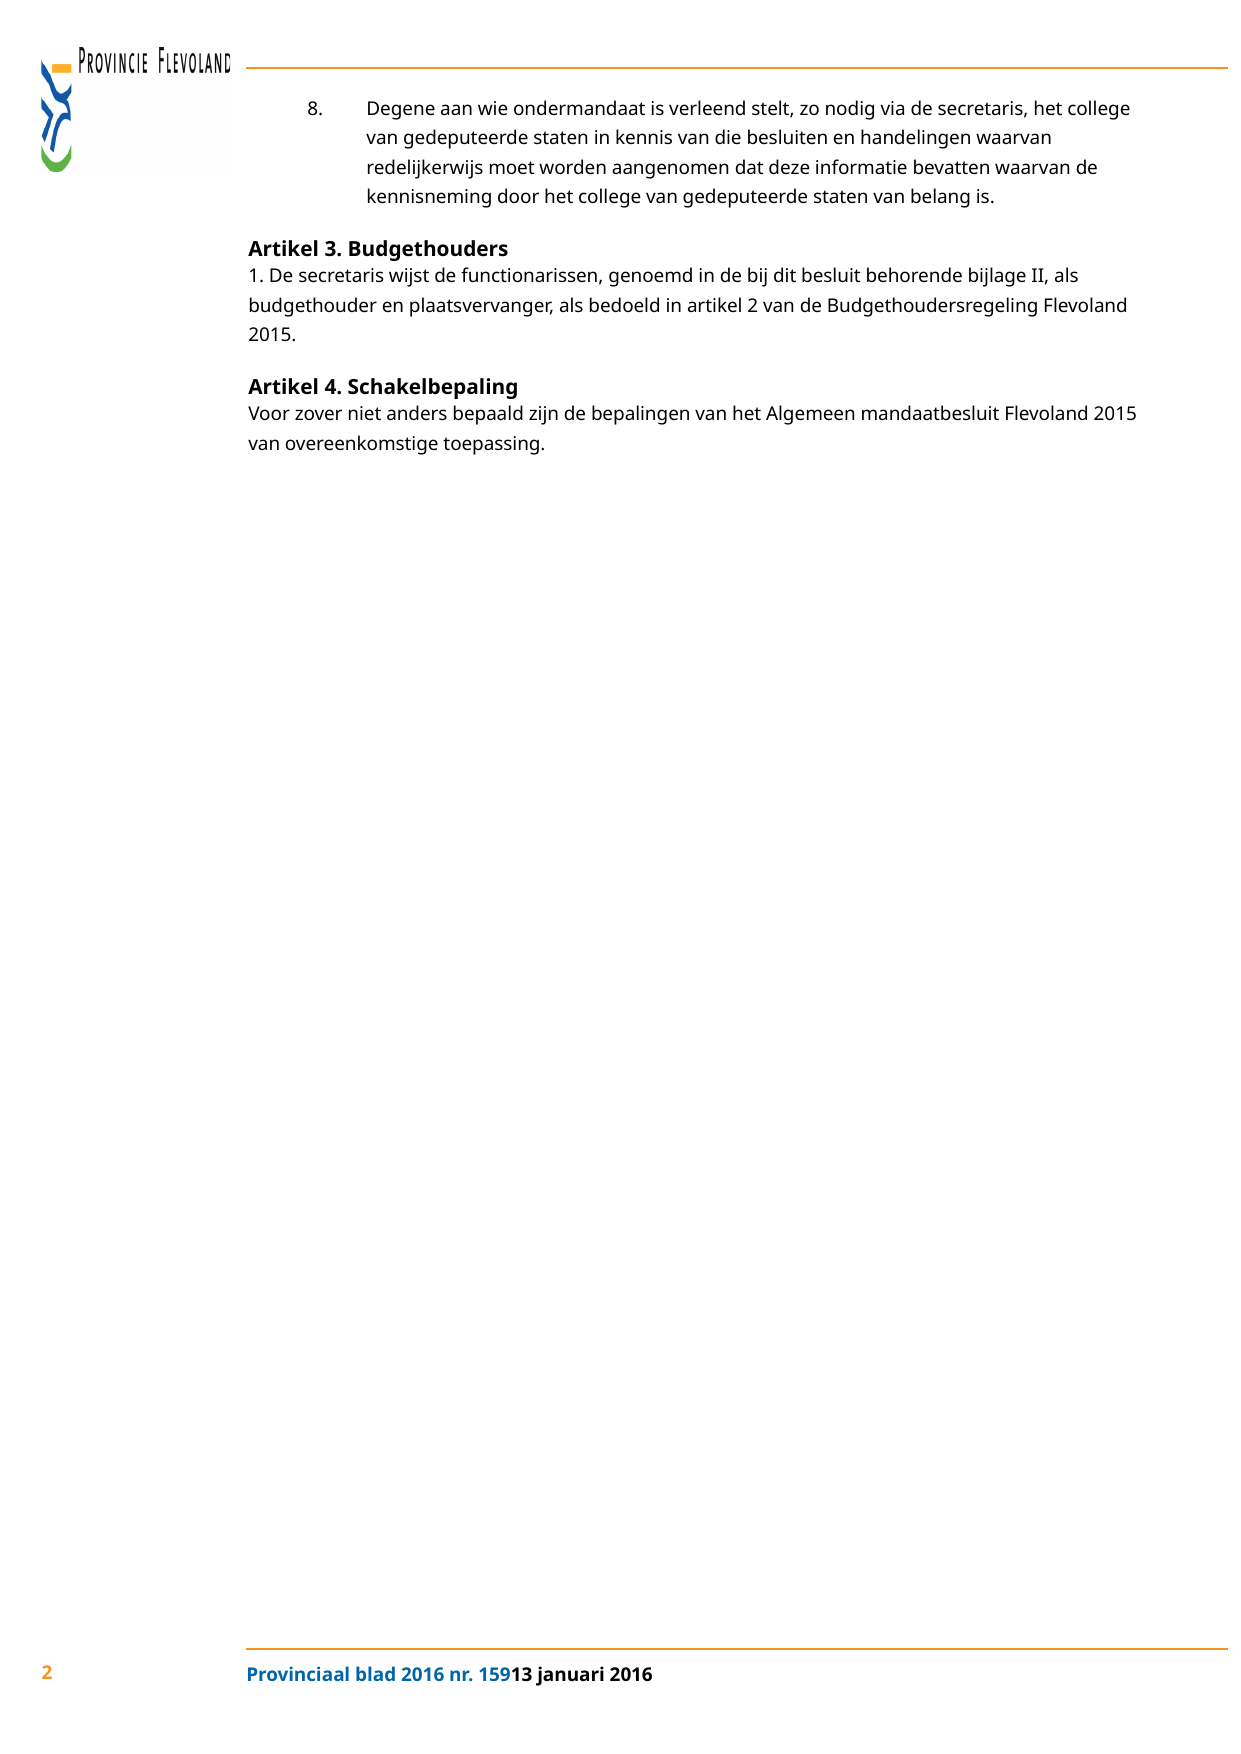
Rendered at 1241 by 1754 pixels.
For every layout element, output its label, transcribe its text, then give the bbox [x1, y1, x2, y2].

text Artikel 3. Budgethouders [248, 234, 1152, 262]
list Degene aan wie ondermandaat is verleend stelt, zo nodig via de secretaris, het college van gedeputeerde staten in kennis van die besluiten en handelingen waarvan redelijkerwijs moet worden aangenomen dat deze informatie bevatten waarvan de kennisneming door het college van gedeputeerde staten van belang is. [307, 95, 1152, 209]
text Voor zover niet anders bepaald zijn de bepalingen van het Algemeen mandaatbesluit Flevoland 2015 van overeenkomstige toepassing. [248, 400, 1152, 456]
picture [41, 47, 231, 172]
text 1. De secretaris wijst de functionarissen, genoemd in de bij dit besluit behorende bijlage II, als budgethouder en plaatsvervanger, als bedoeld in artikel 2 van de Budgethoudersregeling Flevoland 2015. [248, 262, 1152, 347]
text Artikel 4. Schakelbepaling [248, 372, 1152, 400]
